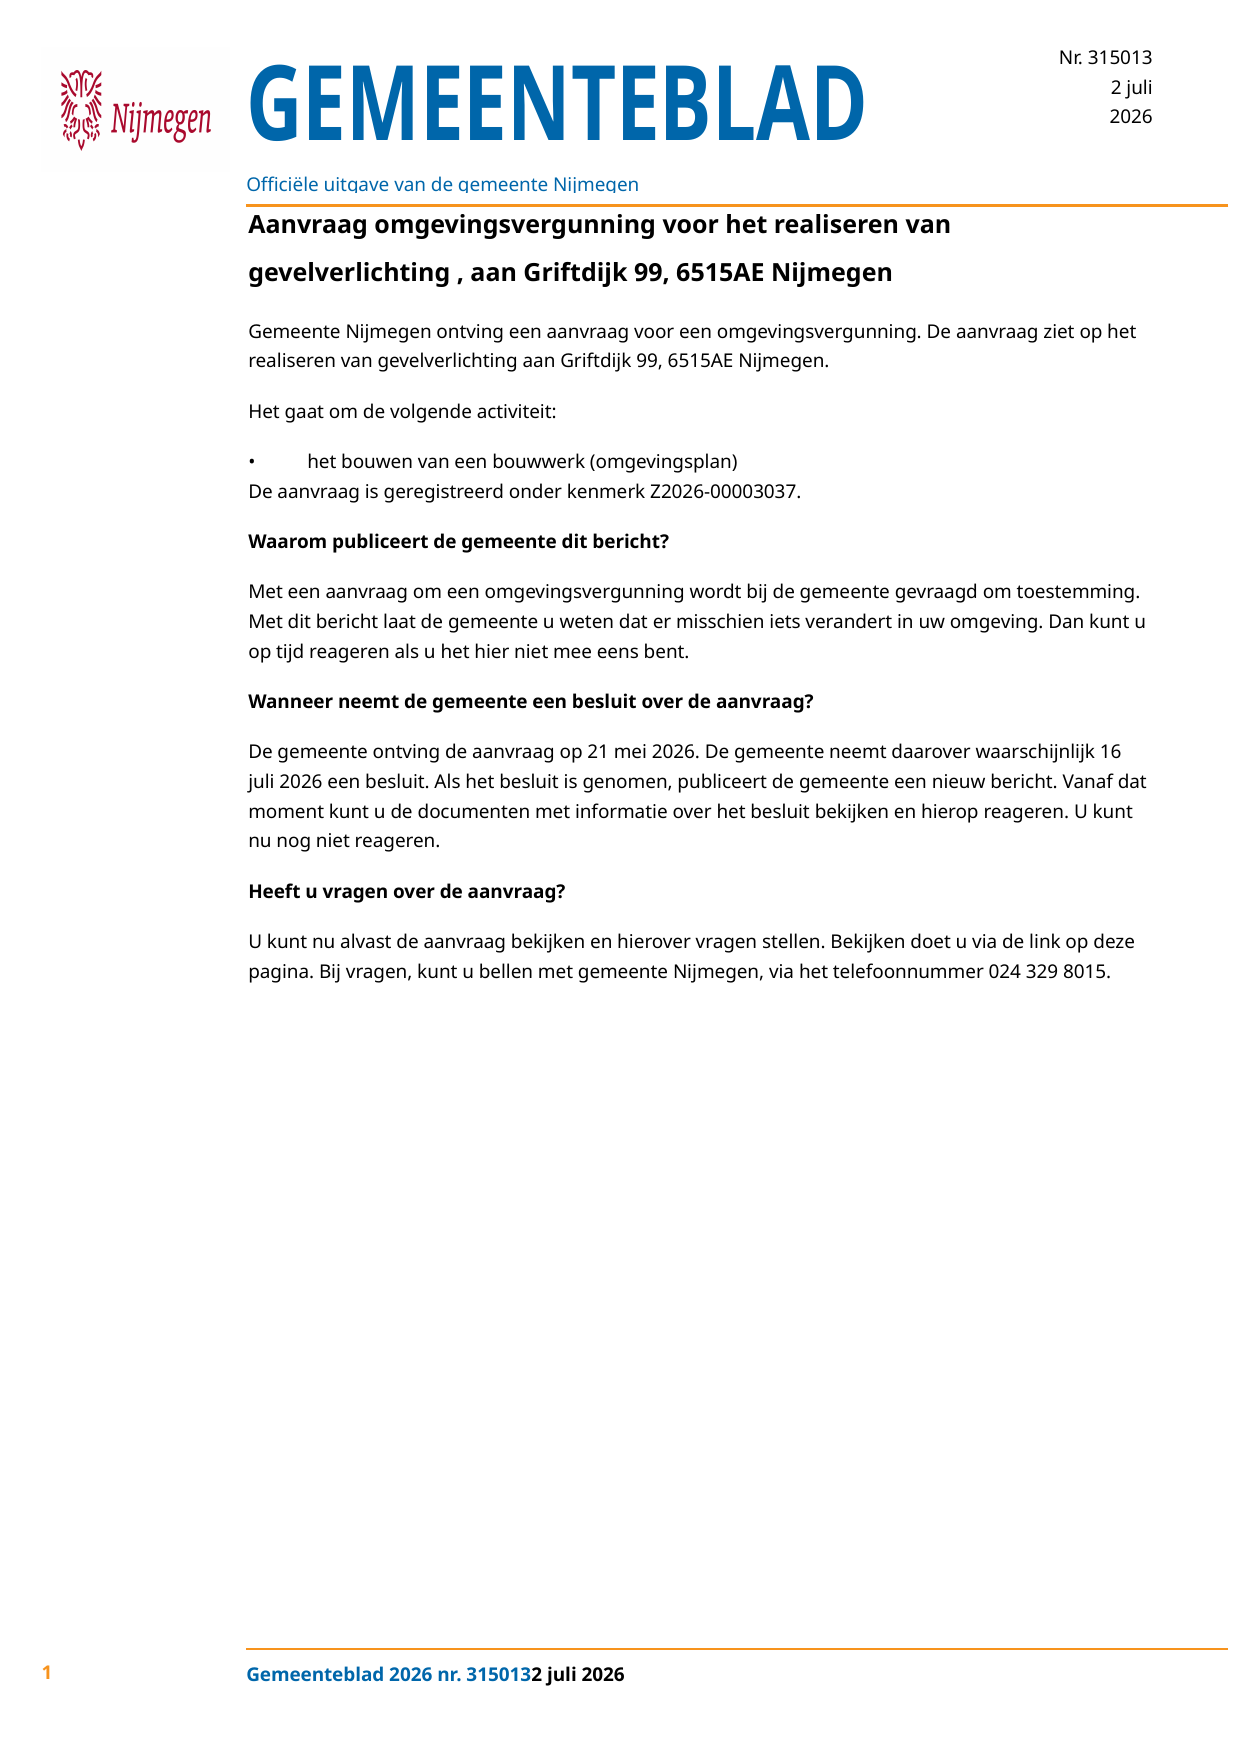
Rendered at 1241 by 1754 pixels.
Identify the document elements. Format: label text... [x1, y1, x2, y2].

list het bouwen van een bouwwerk (omgevingsplan) [248, 448, 1152, 474]
text U kunt nu alvast de aanvraag bekijken en hierover vragen stellen. Bekijken doet u via de link op deze pagina. Bij vragen, kunt u bellen met gemeente Nijmegen, via het telefoonnummer 024 329 8015. [248, 928, 1152, 984]
text Aanvraag omgevingsvergunning voor het realiseren van gevelverlichting , aan Griftdijk 99, 6515AE Nijmegen [248, 207, 1152, 288]
text Gemeente Nijmegen ontving een aanvraag voor een omgevingsvergunning. De aanvraag ziet op het realiseren van gevelverlichting aan Griftdijk 99, 6515AE Nijmegen. [248, 318, 1152, 373]
text Waarom publiceert de gemeente dit bericht? [248, 528, 1152, 554]
picture [41, 47, 231, 172]
text Heeft u vragen over de aanvraag? [248, 878, 1152, 904]
text Wanneer neemt de gemeente een besluit over de aanvraag? [248, 688, 1152, 714]
text Met een aanvraag om een omgevingsvergunning wordt bij de gemeente gevraagd om toestemming. Met dit bericht laat de gemeente u weten dat er misschien iets verandert in uw omgeving. Dan kunt u op tijd reageren als u het hier niet mee eens bent. [248, 579, 1152, 664]
text De gemeente ontving de aanvraag op 21 mei 2026. De gemeente neemt daarover waarschijnlijk 16 juli 2026 een besluit. Als het besluit is genomen, publiceert de gemeente een nieuw bericht. Vanaf dat moment kunt u de documenten met informatie over het besluit bekijken en hierop reageren. U kunt nu nog niet reageren. [248, 739, 1152, 853]
text De aanvraag is geregistreerd onder kenmerk Z2026-00003037. [248, 478, 1152, 504]
text Het gaat om de volgende activiteit: [248, 398, 1152, 424]
